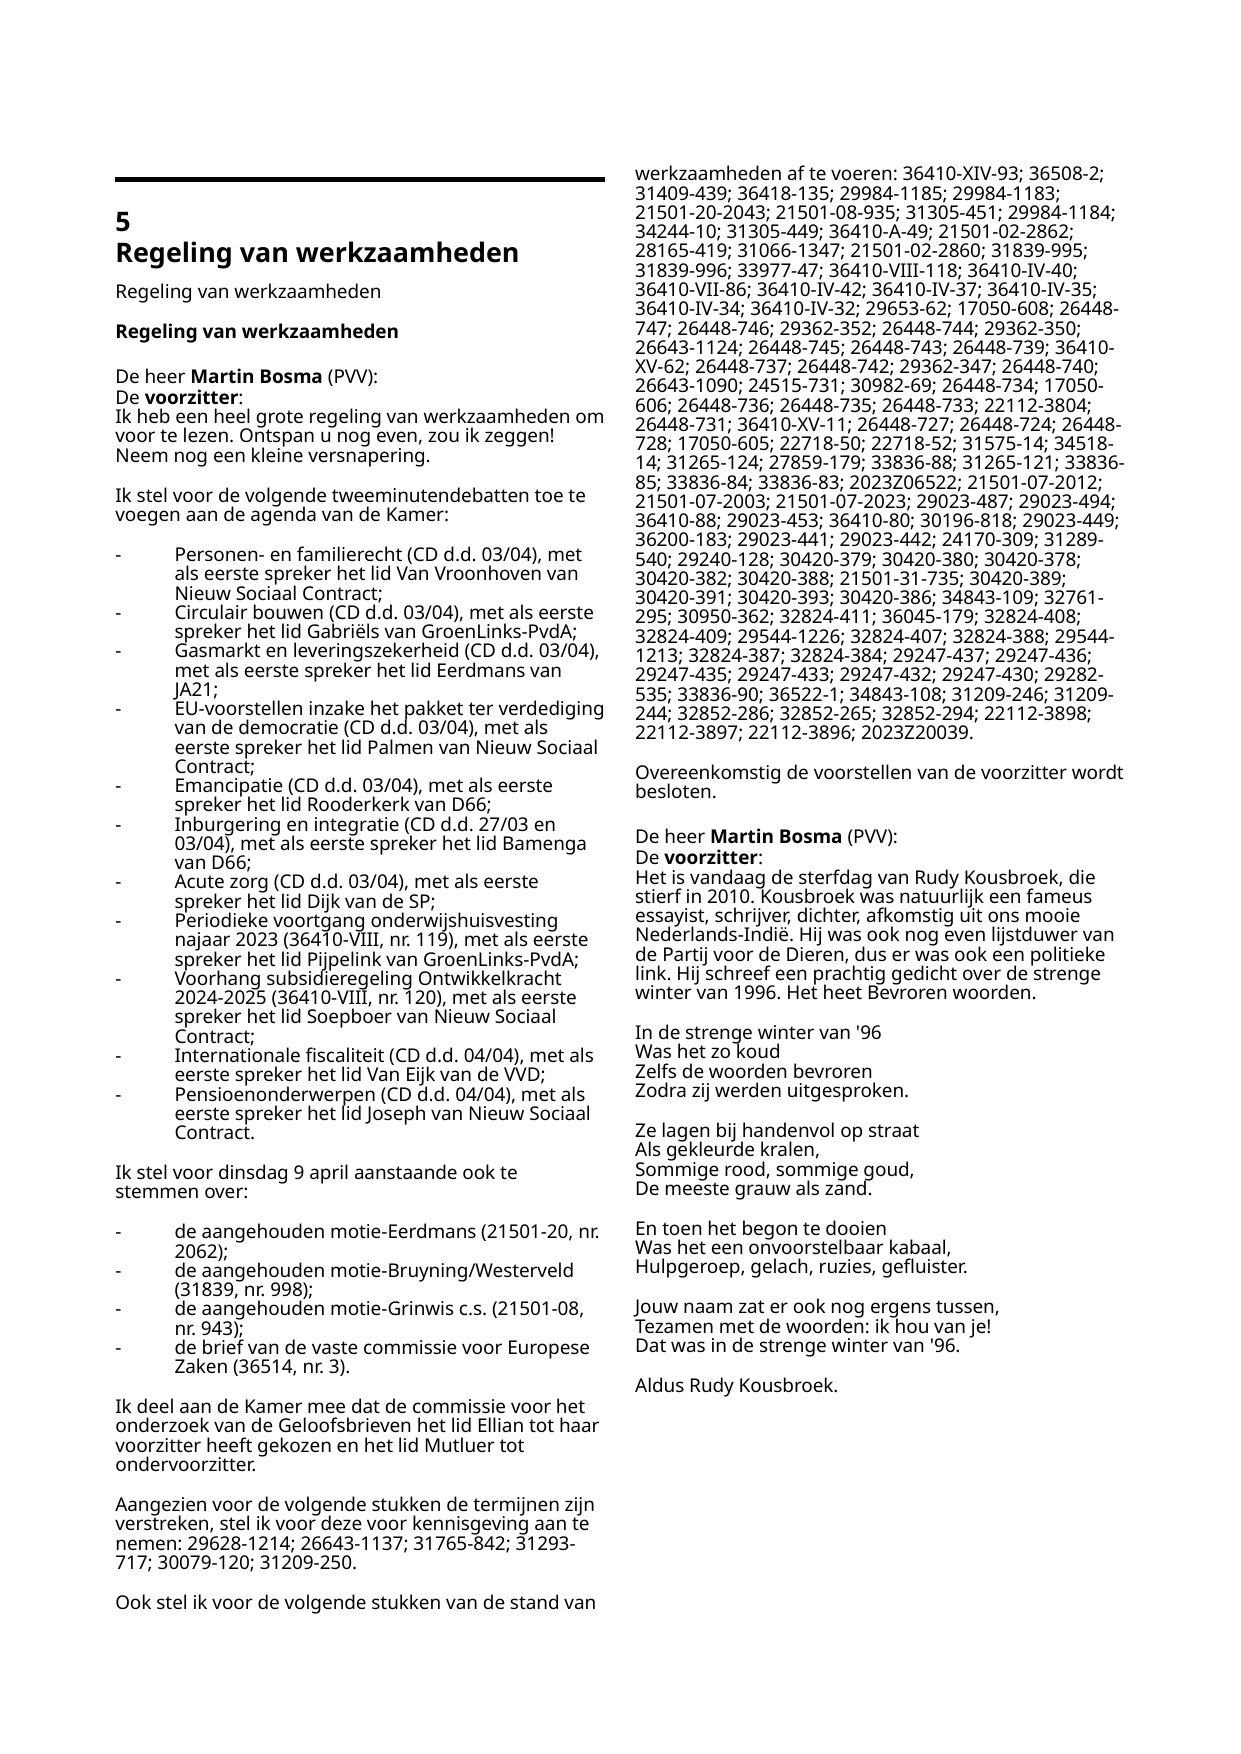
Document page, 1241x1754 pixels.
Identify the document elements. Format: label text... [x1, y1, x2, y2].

text Sommige rood, sommige goud, [635, 1161, 1125, 1180]
text De voorzitter: [635, 849, 1125, 869]
text Ze lagen bij handenvol op straat [635, 1122, 1125, 1141]
text Hulpgeroep, gelach, ruzies, gefluister. [635, 1258, 1125, 1278]
text Jouw naam zat er ook nog ergens tussen, [635, 1298, 1125, 1318]
text Ik stel voor de volgende tweeminutendebatten toe te voegen aan de agenda van de Kamer: [115, 487, 605, 525]
text Tezamen met de woorden: ik hou van je! [635, 1318, 1125, 1337]
text De heer Martin Bosma (PVV): [115, 363, 605, 389]
text Regeling van werkzaamheden [115, 323, 605, 342]
list Periodieke voortgang onderwijshuisvesting najaar 2023 (36410-VIII, nr. 119), met als eerste spreker het lid Pijpelink van GroenLinks-PvdA; [115, 912, 605, 970]
text Het is vandaag de sterfdag van Rudy Kousbroek, die stierf in 2010. Kousbroek was natuurlijk een fameus essayist, schrijver, dichter, afkomstig uit ons mooie Nederlands-Indië. Hij was ook nog even lijstduwer van de Partij voor de Dieren, dus er was ook een politieke link. Hij schreef een prachtig gedicht over de strenge winter van 1996. Het heet Bevroren woorden. [635, 869, 1125, 1003]
list Inburgering en integratie (CD d.d. 27/03 en 03/04), met als eerste spreker het lid Bamenga van D66; [115, 816, 605, 873]
list de brief van de vaste commissie voor Europese Zaken (36514, nr. 3). [115, 1339, 605, 1377]
text Was het zo koud [635, 1043, 1125, 1063]
text Regeling van werkzaamheden [115, 283, 605, 302]
list de aangehouden motie-Eerdmans (21501-20, nr. 2062); [115, 1223, 605, 1262]
text De heer Martin Bosma (PVV): [635, 824, 1125, 849]
text werkzaamheden af te voeren: 36410-XIV-93; 36508-2; 31409-439; 36418-135; 29984-1185; 29984-1183; 21501-20-2043; 21501-08-935; 31305-451; 29984-1184; 34244-10; 31305-449; 36410-A-49; 21501-02-2862; 28165-419; 31066-1347; 21501-02-2860; 31839-995; 31839-996; 33977-47; 36410-VIII-118; 36410-IV-40; 36410-VII-86; 36410-IV-42; 36410-IV-37; 36410-IV-35; 36410-IV-34; 36410-IV-32; 29653-62; 17050-608; 26448-747; 26448-746; 29362-352; 26448-744; 29362-350; 26643-1124; 26448-745; 26448-743; 26448-739; 36410-XV-62; 26448-737; 26448-742; 29362-347; 26448-740; 26643-1090; 24515-731; 30982-69; 26448-734; 17050-606; 26448-736; 26448-735; 26448-733; 22112-3804; 26448-731; 36410-XV-11; 26448-727; 26448-724; 26448-728; 17050-605; 22718-50; 22718-52; 31575-14; 34518-14; 31265-124; 27859-179; 33836-88; 31265-121; 33836-85; 33836-84; 33836-83; 2023Z06522; 21501-07-2012; 21501-07-2003; 21501-07-2023; 29023-487; 29023-494; 36410-88; 29023-453; 36410-80; 30196-818; 29023-449; 36200-183; 29023-441; 29023-442; 24170-309; 31289-540; 29240-128; 30420-379; 30420-380; 30420-378; 30420-382; 30420-388; 21501-31-735; 30420-389; 30420-391; 30420-393; 30420-386; 34843-109; 32761-295; 30950-362; 32824-411; 36045-179; 32824-408; 32824-409; 29544-1226; 32824-407; 32824-388; 29544-1213; 32824-387; 32824-384; 29247-437; 29247-436; 29247-435; 29247-433; 29247-432; 29247-430; 29282-535; 33836-90; 36522-1; 34843-108; 31209-246; 31209-244; 32852-286; 32852-265; 32852-294; 22112-3898; 22112-3897; 22112-3896; 2023Z20039. [635, 165, 1125, 743]
text En toen het begon te dooien [635, 1220, 1125, 1239]
text Ook stel ik voor de volgende stukken van de stand van [115, 1594, 605, 1613]
text 5 [115, 203, 605, 239]
text Zodra zij werden uitgesproken. [635, 1082, 1125, 1101]
list Emancipatie (CD d.d. 03/04), met als eerste spreker het lid Rooderkerk van D66; [115, 777, 605, 816]
text Overeenkomstig de voorstellen van de voorzitter wordt besloten. [635, 764, 1125, 803]
text Als gekleurde kralen, [635, 1141, 1125, 1161]
list Voorhang subsidieregeling Ontwikkelkracht 2024-2025 (36410-VIII, nr. 120), met als eerste spreker het lid Soepboer van Nieuw Sociaal Contract; [115, 970, 605, 1047]
list Internationale fiscaliteit (CD d.d. 04/04), met als eerste spreker het lid Van Eijk van de VVD; [115, 1047, 605, 1086]
list Acute zorg (CD d.d. 03/04), met als eerste spreker het lid Dijk van de SP; [115, 873, 605, 912]
list EU-voorstellen inzake het pakket ter verdediging van de democratie (CD d.d. 03/04), met als eerste spreker het lid Palmen van Nieuw Sociaal Contract; [115, 700, 605, 777]
list de aangehouden motie-Grinwis c.s. (21501-08, nr. 943); [115, 1300, 605, 1339]
text De meeste grauw als zand. [635, 1180, 1125, 1199]
list Personen- en familierecht (CD d.d. 03/04), met als eerste spreker het lid Van Vroonhoven van Nieuw Sociaal Contract; [115, 546, 605, 604]
list Pensioenonderwerpen (CD d.d. 04/04), met als eerste spreker het lid Joseph van Nieuw Sociaal Contract. [115, 1086, 605, 1143]
text Aldus Rudy Kousbroek. [635, 1377, 1125, 1396]
text Aangezien voor de volgende stukken de termijnen zijn verstreken, stel ik voor deze voor kennisgeving aan te nemen: 29628-1214; 26643-1137; 31765-842; 31293-717; 30079-120; 31209-250. [115, 1496, 605, 1573]
list de aangehouden motie-Bruyning/Westerveld (31839, nr. 998); [115, 1262, 605, 1300]
text In de strenge winter van '96 [635, 1024, 1125, 1043]
text Regeling van werkzaamheden [115, 239, 605, 283]
text De voorzitter: [115, 389, 605, 408]
list Circulair bouwen (CD d.d. 03/04), met als eerste spreker het lid Gabriëls van GroenLinks-PvdA; [115, 604, 605, 642]
text Ik stel voor dinsdag 9 april aanstaande ook te stemmen over: [115, 1164, 605, 1203]
text Dat was in de strenge winter van '96. [635, 1337, 1125, 1356]
text Zelfs de woorden bevroren [635, 1063, 1125, 1082]
text Was het een onvoorstelbaar kabaal, [635, 1239, 1125, 1258]
text Ik deel aan de Kamer mee dat de commissie voor het onderzoek van de Geloofsbrieven het lid Ellian tot haar voorzitter heeft gekozen en het lid Mutluer tot ondervoorzitter. [115, 1398, 605, 1475]
list Gasmarkt en leveringszekerheid (CD d.d. 03/04), met als eerste spreker het lid Eerdmans van JA21; [115, 642, 605, 700]
text Ik heb een heel grote regeling van werkzaamheden om voor te lezen. Ontspan u nog even, zou ik zeggen! Neem nog een kleine versnapering. [115, 408, 605, 466]
